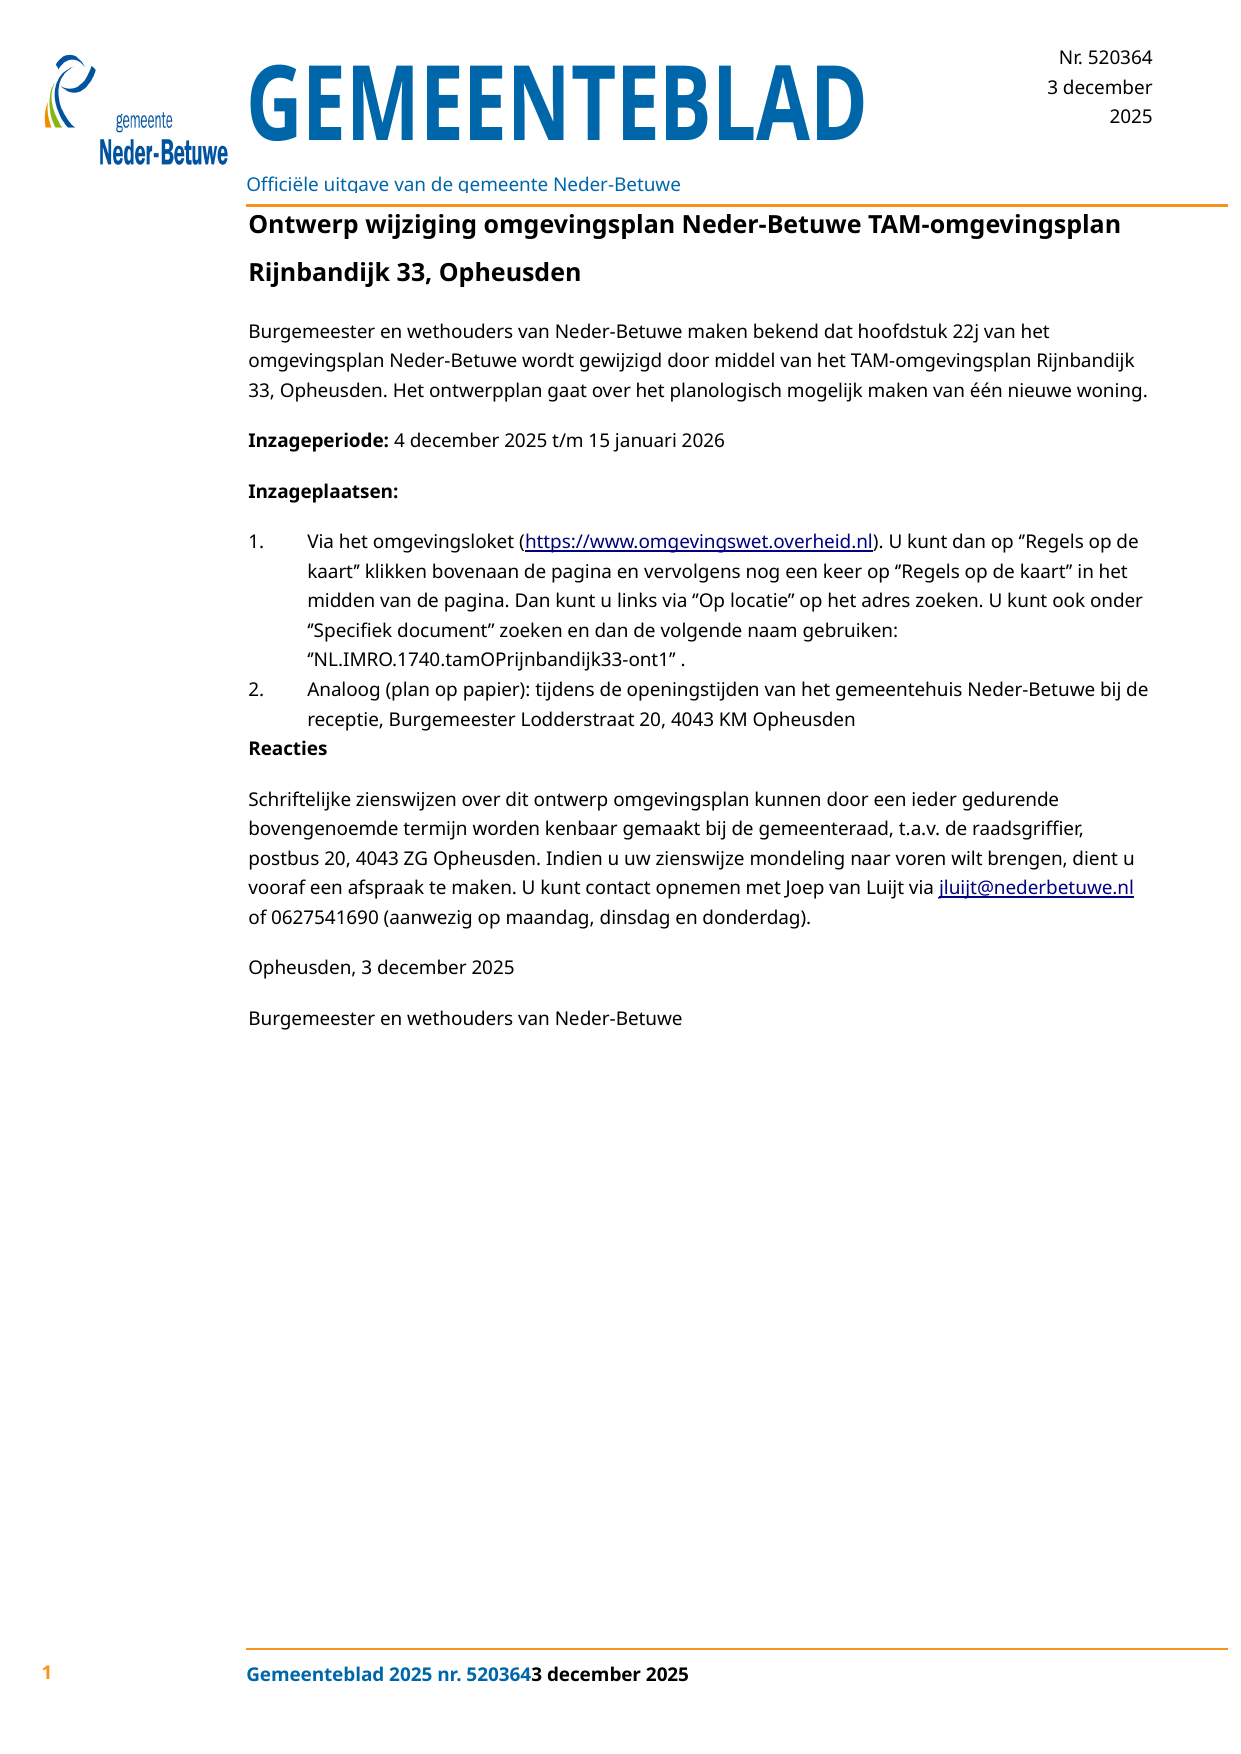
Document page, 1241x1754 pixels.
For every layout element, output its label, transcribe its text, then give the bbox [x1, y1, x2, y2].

text Burgemeester en wethouders van Neder-Betuwe maken bekend dat hoofdstuk 22j van het omgevingsplan Neder-Betuwe wordt gewijzigd door middel van het TAM-omgevingsplan Rijnbandijk 33, Opheusden. Het ontwerpplan gaat over het planologisch mogelijk maken van één nieuwe woning. [248, 318, 1152, 403]
text Schriftelijke zienswijzen over dit ontwerp omgevingsplan kunnen door een ieder gedurende bovengenoemde termijn worden kenbaar gemaakt bij de gemeenteraad, t.a.v. de raadsgriffier, postbus 20, 4043 ZG Opheusden. Indien u uw zienswijze mondeling naar voren wilt brengen, dient u vooraf een afspraak te maken. U kunt contact opnemen met Joep van Luijt via jluijt@nederbetuwe.nl of 0627541690 (aanwezig op maandag, dinsdag en donderdag). [248, 786, 1152, 930]
text Opheusden, 3 december 2025 [248, 954, 1152, 980]
text Burgemeester en wethouders van Neder-Betuwe [248, 1005, 1152, 1031]
text Inzageplaatsen: [248, 478, 1152, 504]
text Ontwerp wijziging omgevingsplan Neder-Betuwe TAM-omgevingsplan Rijnbandijk 33, Opheusden [248, 207, 1152, 288]
list Analoog (plan op papier): tijdens de openingstijden van het gemeentehuis Neder-Betuwe bij de receptie, Burgemeester Lodderstraat 20, 4043 KM Opheusden [248, 676, 1152, 732]
list Via het omgevingsloket (https://www.omgevingswet.overheid.nl). U kunt dan op ‘’Regels op de kaart’’ klikken bovenaan de pagina en vervolgens nog een keer op ‘’Regels op de kaart’’ in het midden van de pagina. Dan kunt u links via ‘’Op locatie’’ op het adres zoeken. U kunt ook onder ‘’Specifiek document’’ zoeken en dan de volgende naam gebruiken: ‘’NL.IMRO.1740.tamOPrijnbandijk33-ont1’’ . [248, 528, 1152, 672]
picture [41, 47, 231, 172]
text Inzageperiode: 4 december 2025 t/m 15 januari 2026 [248, 427, 1152, 453]
text Reacties [248, 735, 1152, 761]
